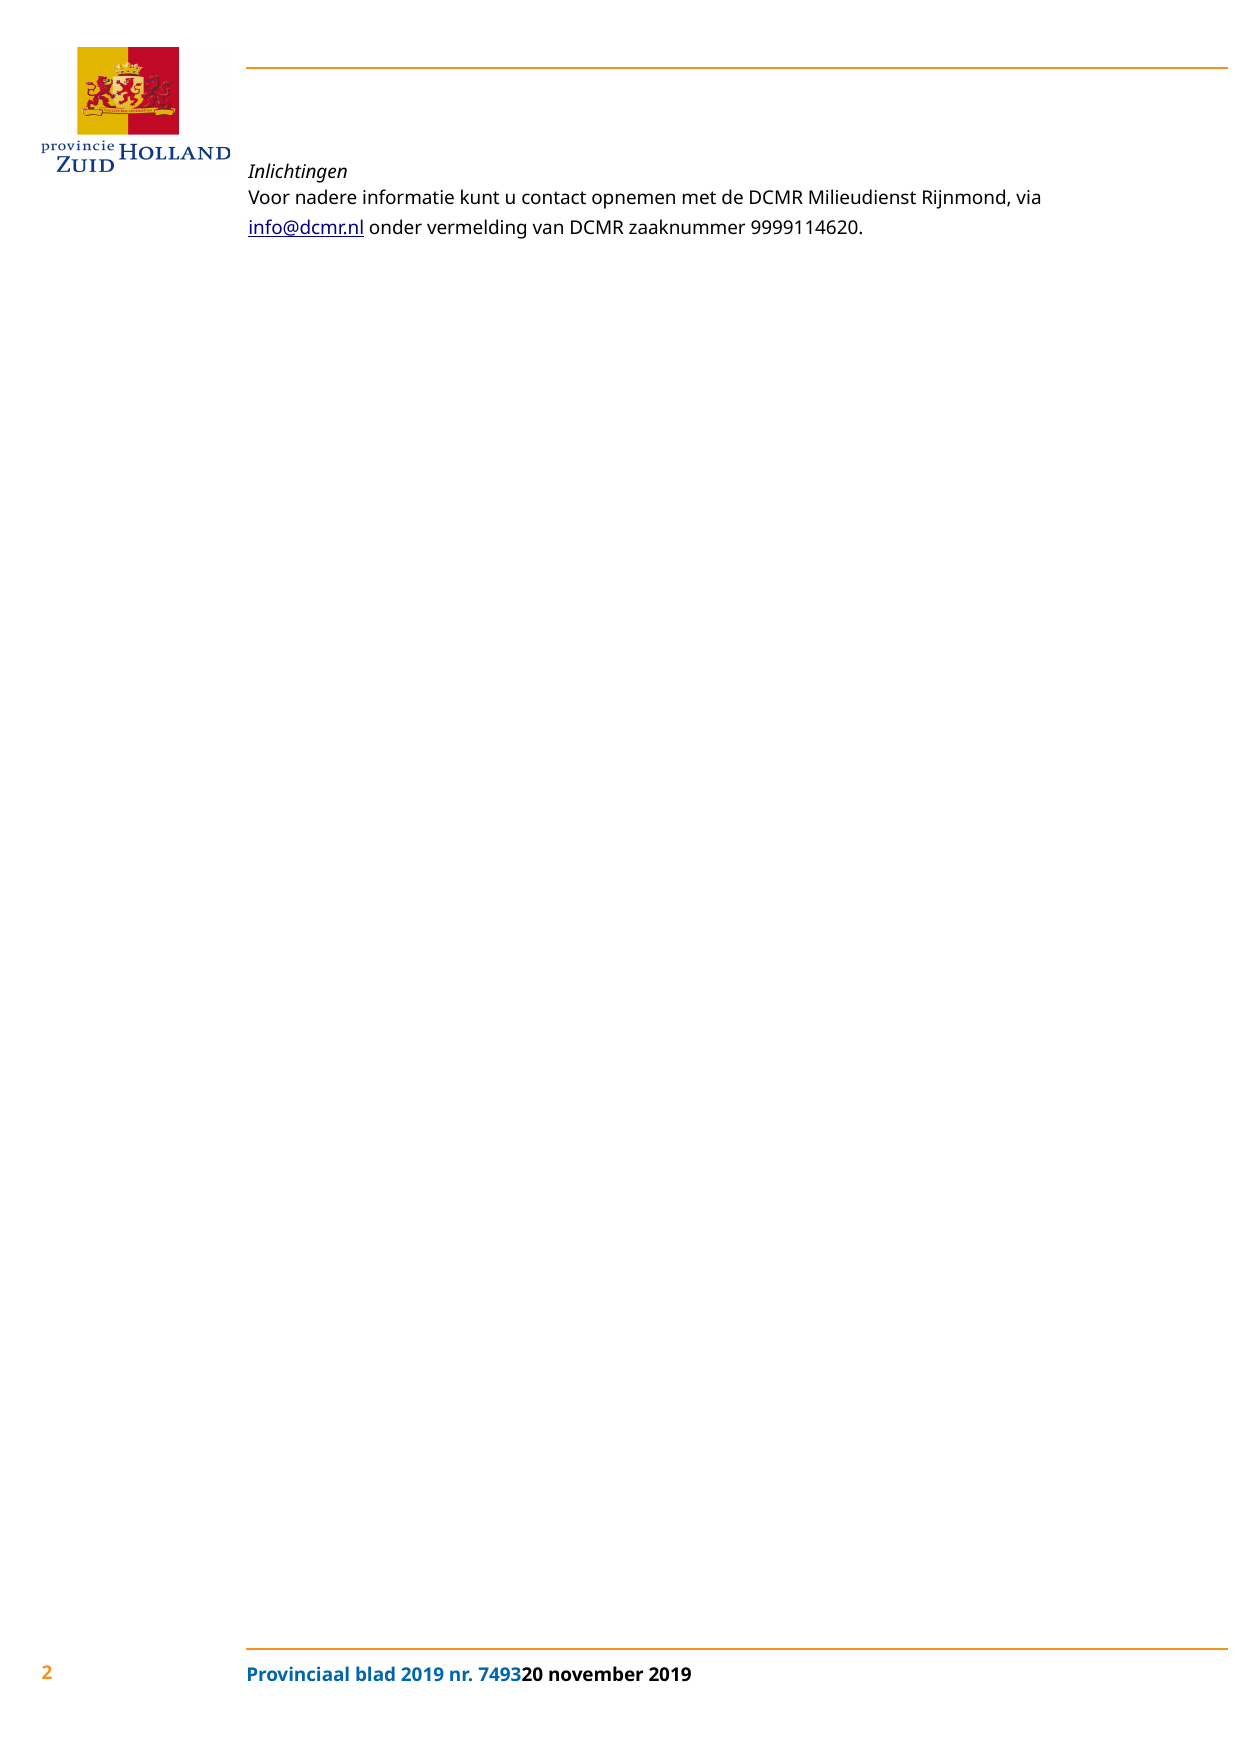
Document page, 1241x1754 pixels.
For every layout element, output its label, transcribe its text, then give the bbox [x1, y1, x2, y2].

text Inlichtingen [248, 159, 1152, 184]
picture [41, 47, 231, 172]
text Voor nadere informatie kunt u contact opnemen met de DCMR Milieudienst Rijnmond, via info@dcmr.nl onder vermelding van DCMR zaaknummer 9999114620. [248, 184, 1152, 240]
